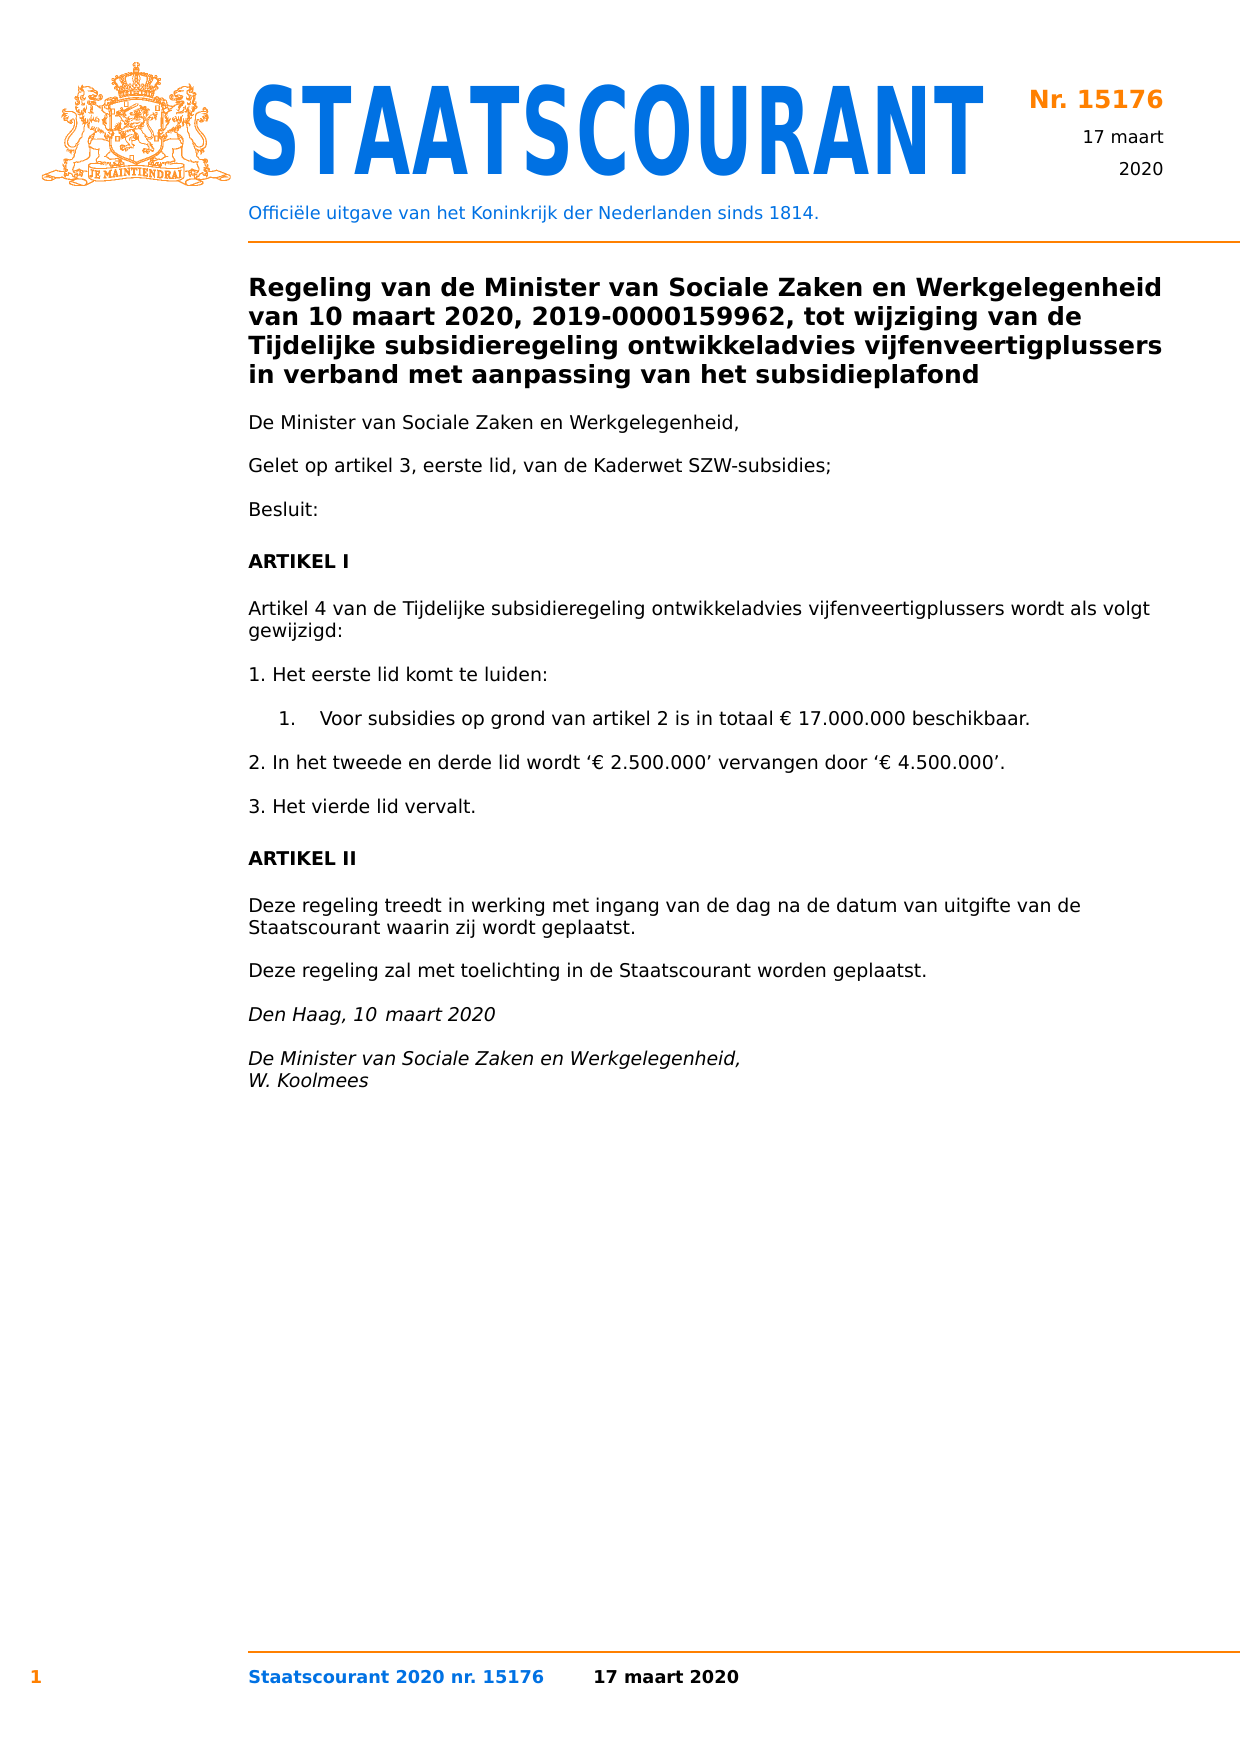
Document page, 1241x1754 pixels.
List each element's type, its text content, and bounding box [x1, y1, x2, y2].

subtitle Regeling van de Minister van Sociale Zaken en Werkgelegenheid van 10 maart 2020, 2019-0000159962, tot wijziging van de Tijdelijke subsidieregeling ontwikkeladvies vijfenveertigplussers in verband met aanpassing van het subsidieplafond [248, 273, 1163, 390]
text 1. Voor subsidies op grond van artikel 2 is in totaal € 17.000.000 beschikbaar. [278, 708, 1163, 730]
text Deze regeling zal met toelichting in de Staatscourant worden geplaatst. [248, 960, 1163, 982]
text Artikel 4 van de Tijdelijke subsidieregeling ontwikkeladvies vijfenveertigplussers wordt als volgt gewijzigd: [248, 598, 1163, 642]
text 2. In het tweede en derde lid wordt ‘€ 2.500.000’ vervangen door ‘€ 4.500.000’. [248, 752, 1163, 774]
table_header Nr. 15176 [998, 62, 1240, 121]
table_header [25, 62, 248, 241]
text Den Haag, 10 maart 2020 [248, 1004, 1163, 1026]
table_cell Officiële uitgave van het Koninkrijk der Nederlanden sinds 1814. [248, 203, 1240, 241]
text Deze regeling treedt in werking met ingang van de dag na de datum van uitgifte van de Staatscourant waarin zij wordt geplaatst. [248, 894, 1163, 938]
subtitle ARTIKEL II [248, 848, 1163, 869]
text 3. Het vierde lid vervalt. [248, 796, 1163, 818]
picture [41, 62, 231, 186]
text Gelet op artikel 3, eerste lid, van de Kaderwet SZW-subsidies; [248, 455, 1163, 477]
table_cell 2020 [998, 153, 1240, 203]
subtitle ARTIKEL I [248, 551, 1163, 573]
text De Minister van Sociale Zaken en Werkgelegenheid, W. Koolmees [248, 1048, 1163, 1092]
text De Minister van Sociale Zaken en Werkgelegenheid, [248, 412, 1163, 433]
text 1. Het eerste lid komt te luiden: [248, 664, 1163, 686]
table_cell 17 maart [998, 121, 1240, 153]
table_header STAATSCOURANT [248, 62, 998, 203]
text Besluit: [248, 499, 1163, 521]
